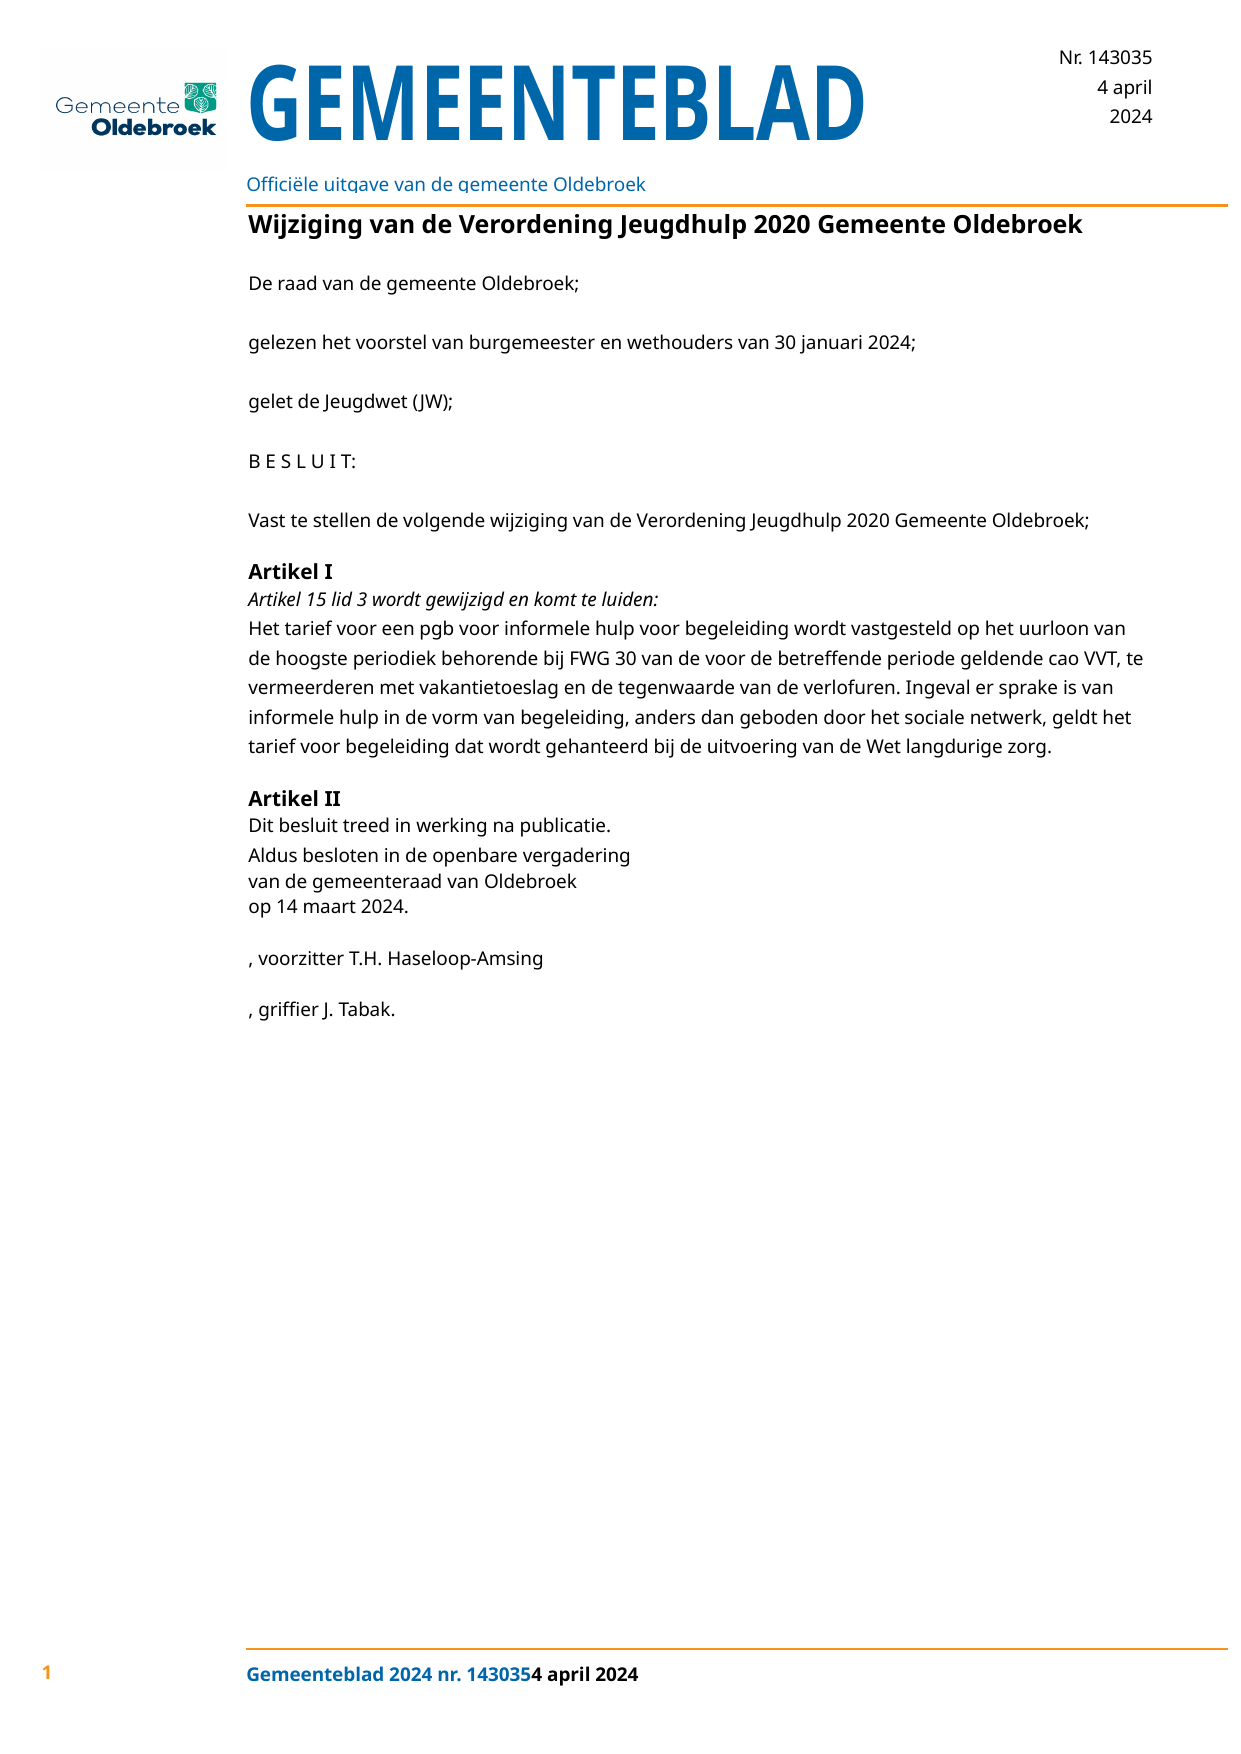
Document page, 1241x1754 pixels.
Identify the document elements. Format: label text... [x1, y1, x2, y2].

text , voorzitter T.H. Haseloop-Amsing [248, 945, 1152, 971]
text Wijziging van de Verordening Jeugdhulp 2020 Gemeente Oldebroek [248, 207, 1152, 241]
text Het tarief voor een pgb voor informele hulp voor begeleiding wordt vastgesteld op het uurloon van de hoogste periodiek behorende bij FWG 30 van de voor de betreffende periode geldende cao VVT, te vermeerderen met vakantietoeslag en de tegenwaarde van de verlofuren. Ingeval er sprake is van informele hulp in de vorm van begeleiding, anders dan geboden door het sociale netwerk, geldt het tarief voor begeleiding dat wordt gehanteerd bij de uitvoering van de Wet langdurige zorg. [248, 615, 1152, 759]
text Artikel 15 lid 3 wordt gewijzigd en komt te luiden: [248, 586, 1152, 612]
text B E S L U I T: [248, 448, 1152, 473]
picture [41, 47, 231, 172]
text gelet de Jeugdwet (JW); [248, 389, 1152, 414]
text Artikel I [248, 557, 1152, 586]
text op 14 maart 2024. [248, 894, 1152, 919]
text Aldus besloten in de openbare vergadering [248, 842, 1152, 868]
text De raad van de gemeente Oldebroek; [248, 270, 1152, 296]
text , griffier J. Tabak. [248, 997, 1152, 1022]
text Dit besluit treed in werking na publicatie. [248, 813, 1152, 838]
text van de gemeenteraad van Oldebroek [248, 868, 1152, 894]
text gelezen het voorstel van burgemeester en wethouders van 30 januari 2024; [248, 329, 1152, 355]
text Vast te stellen de volgende wijziging van de Verordening Jeugdhulp 2020 Gemeente Oldebroek; [248, 507, 1152, 533]
text Artikel II [248, 784, 1152, 813]
